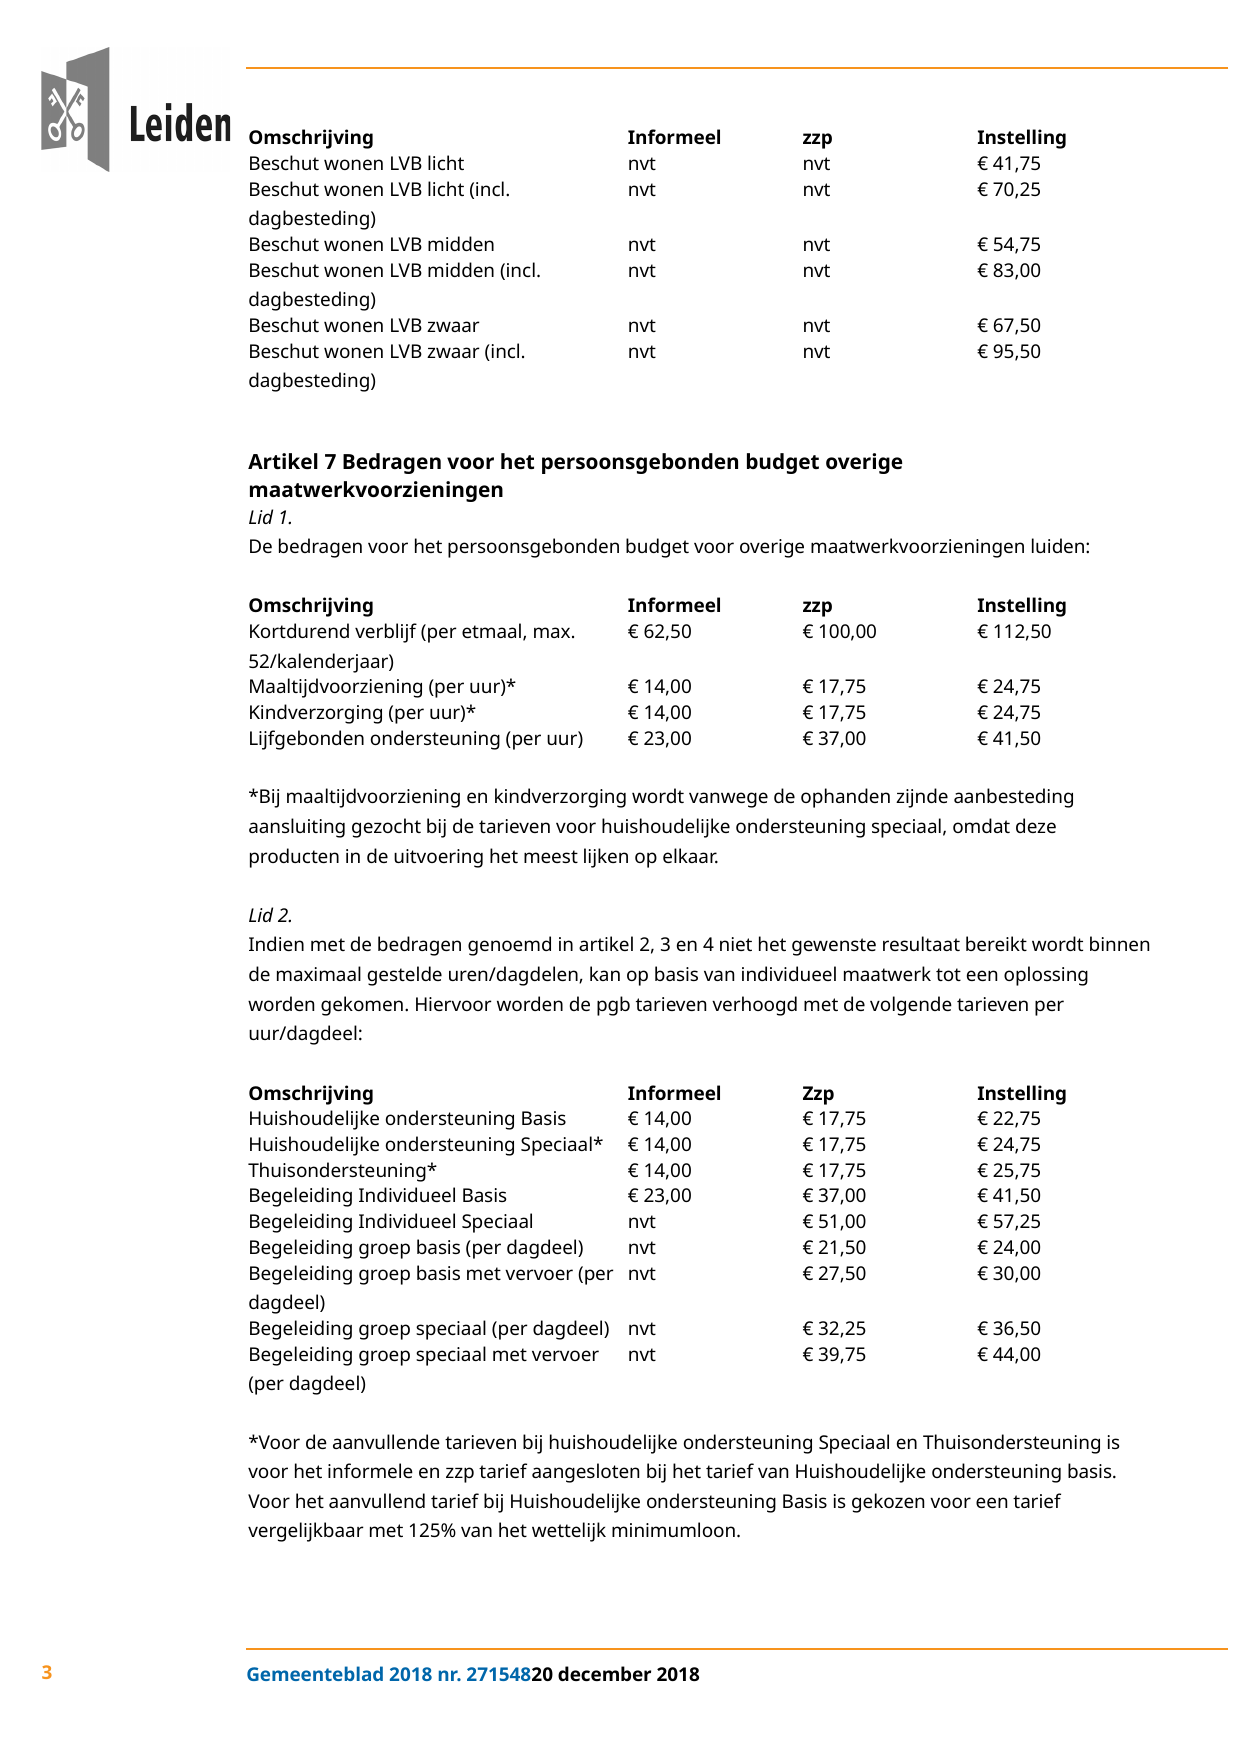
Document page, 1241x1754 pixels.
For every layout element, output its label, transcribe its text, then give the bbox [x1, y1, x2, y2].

table_cell Kortdurend verblijf (per etmaal, max. 52/kalenderjaar) [248, 619, 628, 674]
table_cell Kindverzorging (per uur)* [248, 700, 628, 725]
table_cell nvt [628, 1208, 802, 1234]
table_cell nvt [628, 312, 802, 338]
table_cell € 17,75 [802, 1157, 977, 1183]
table_cell € 112,50 [977, 619, 1152, 674]
table_cell Begeleiding groep basis (per dagdeel) [248, 1234, 628, 1260]
table_cell Beschut wonen LVB zwaar (incl. dagbesteding) [248, 338, 628, 393]
table_cell € 41,75 [977, 150, 1152, 176]
table_cell Beschut wonen LVB licht [248, 150, 628, 176]
table_header Informeel [628, 593, 802, 618]
table_cell € 25,75 [977, 1157, 1152, 1183]
table_cell € 39,75 [802, 1341, 977, 1396]
table_cell € 32,25 [802, 1315, 977, 1341]
table_cell nvt [628, 1260, 802, 1315]
table_cell € 17,75 [802, 1105, 977, 1131]
table_cell € 14,00 [628, 1105, 802, 1131]
table_header Omschrijving [248, 1080, 628, 1105]
table_header Omschrijving [248, 593, 628, 618]
table_cell € 95,50 [977, 338, 1152, 393]
table_cell € 22,75 [977, 1105, 1152, 1131]
table_cell nvt [802, 176, 977, 231]
table_header Instelling [977, 125, 1152, 150]
table_cell nvt [802, 257, 977, 312]
table_cell € 21,50 [802, 1234, 977, 1260]
table_cell nvt [628, 257, 802, 312]
table_cell € 14,00 [628, 674, 802, 699]
table_cell € 17,75 [802, 674, 977, 699]
table_cell Beschut wonen LVB licht (incl. dagbesteding) [248, 176, 628, 231]
table_cell Thuisondersteuning* [248, 1157, 628, 1183]
table_header zzp [802, 593, 977, 618]
table_cell € 57,25 [977, 1208, 1152, 1234]
table_cell nvt [628, 1234, 802, 1260]
table_cell € 24,75 [977, 1131, 1152, 1157]
table_header zzp [802, 125, 977, 150]
table_cell € 62,50 [628, 619, 802, 674]
table_cell Lijfgebonden ondersteuning (per uur) [248, 725, 628, 751]
text *Bij maaltijdvoorziening en kindverzorging wordt vanwege de ophanden zijnde aanbesteding aansluiting gezocht bij de tarieven voor huishoudelijke ondersteuning speciaal, omdat deze producten in de uitvoering het meest lijken op elkaar. [248, 784, 1152, 869]
table_cell € 24,75 [977, 700, 1152, 725]
table_cell nvt [628, 231, 802, 257]
table_cell € 23,00 [628, 725, 802, 751]
table_header Zzp [802, 1080, 977, 1105]
table_cell € 36,50 [977, 1315, 1152, 1341]
table_cell € 100,00 [802, 619, 977, 674]
table_cell € 37,00 [802, 1183, 977, 1208]
table_cell € 14,00 [628, 700, 802, 725]
table_cell € 27,50 [802, 1260, 977, 1315]
table_header Informeel [628, 125, 802, 150]
table_header Instelling [977, 1080, 1152, 1105]
table_cell Huishoudelijke ondersteuning Basis [248, 1105, 628, 1131]
text Artikel 7 Bedragen voor het persoonsgebonden budget overige maatwerkvoorzieningen [248, 447, 1152, 504]
table_cell Beschut wonen LVB zwaar [248, 312, 628, 338]
table_cell nvt [628, 150, 802, 176]
table_cell € 83,00 [977, 257, 1152, 312]
table_header Instelling [977, 593, 1152, 618]
table_cell € 14,00 [628, 1131, 802, 1157]
table_header Omschrijving [248, 125, 628, 150]
text *Voor de aanvullende tarieven bij huishoudelijke ondersteuning Speciaal en Thuisondersteuning is voor het informele en zzp tarief aangesloten bij het tarief van Huishoudelijke ondersteuning basis. Voor het aanvullend tarief bij Huishoudelijke ondersteuning Basis is gekozen voor een tarief vergelijkbaar met 125% van het wettelijk minimumloon. [248, 1429, 1152, 1543]
table_cell nvt [628, 1315, 802, 1341]
table_cell Begeleiding groep speciaal (per dagdeel) [248, 1315, 628, 1341]
table_cell € 24,75 [977, 674, 1152, 699]
table_cell Begeleiding groep speciaal met vervoer (per dagdeel) [248, 1341, 628, 1396]
table_cell nvt [802, 338, 977, 393]
table_cell € 54,75 [977, 231, 1152, 257]
table_cell € 17,75 [802, 1131, 977, 1157]
table_cell € 30,00 [977, 1260, 1152, 1315]
table_cell € 41,50 [977, 725, 1152, 751]
table_cell Beschut wonen LVB midden (incl. dagbesteding) [248, 257, 628, 312]
table_cell Maaltijdvoorziening (per uur)* [248, 674, 628, 699]
table_cell € 41,50 [977, 1183, 1152, 1208]
table_cell € 17,75 [802, 700, 977, 725]
text Lid 1. [248, 504, 1152, 529]
table_cell nvt [628, 176, 802, 231]
table_header Informeel [628, 1080, 802, 1105]
table_cell nvt [802, 231, 977, 257]
table_cell € 51,00 [802, 1208, 977, 1234]
table_cell € 24,00 [977, 1234, 1152, 1260]
picture [41, 47, 231, 172]
table_cell € 70,25 [977, 176, 1152, 231]
table_cell nvt [802, 312, 977, 338]
table_cell nvt [628, 1341, 802, 1396]
table_cell € 67,50 [977, 312, 1152, 338]
table_cell Huishoudelijke ondersteuning Speciaal* [248, 1131, 628, 1157]
table_cell € 14,00 [628, 1157, 802, 1183]
table_cell Beschut wonen LVB midden [248, 231, 628, 257]
table_cell € 23,00 [628, 1183, 802, 1208]
table_cell € 37,00 [802, 725, 977, 751]
table_cell Begeleiding groep basis met vervoer (per dagdeel) [248, 1260, 628, 1315]
table_cell € 44,00 [977, 1341, 1152, 1396]
table_cell Begeleiding Individueel Speciaal [248, 1208, 628, 1234]
text Lid 2. [248, 902, 1152, 928]
text Indien met de bedragen genoemd in artikel 2, 3 en 4 niet het gewenste resultaat bereikt wordt binnen de maximaal gestelde uren/dagdelen, kan op basis van individueel maatwerk tot een oplossing worden gekomen. Hiervoor worden de pgb tarieven verhoogd met de volgende tarieven per uur/dagdeel: [248, 932, 1152, 1046]
table_cell Begeleiding Individueel Basis [248, 1183, 628, 1208]
table_cell nvt [628, 338, 802, 393]
text De bedragen voor het persoonsgebonden budget voor overige maatwerkvoorzieningen luiden: [248, 533, 1152, 559]
table_cell nvt [802, 150, 977, 176]
